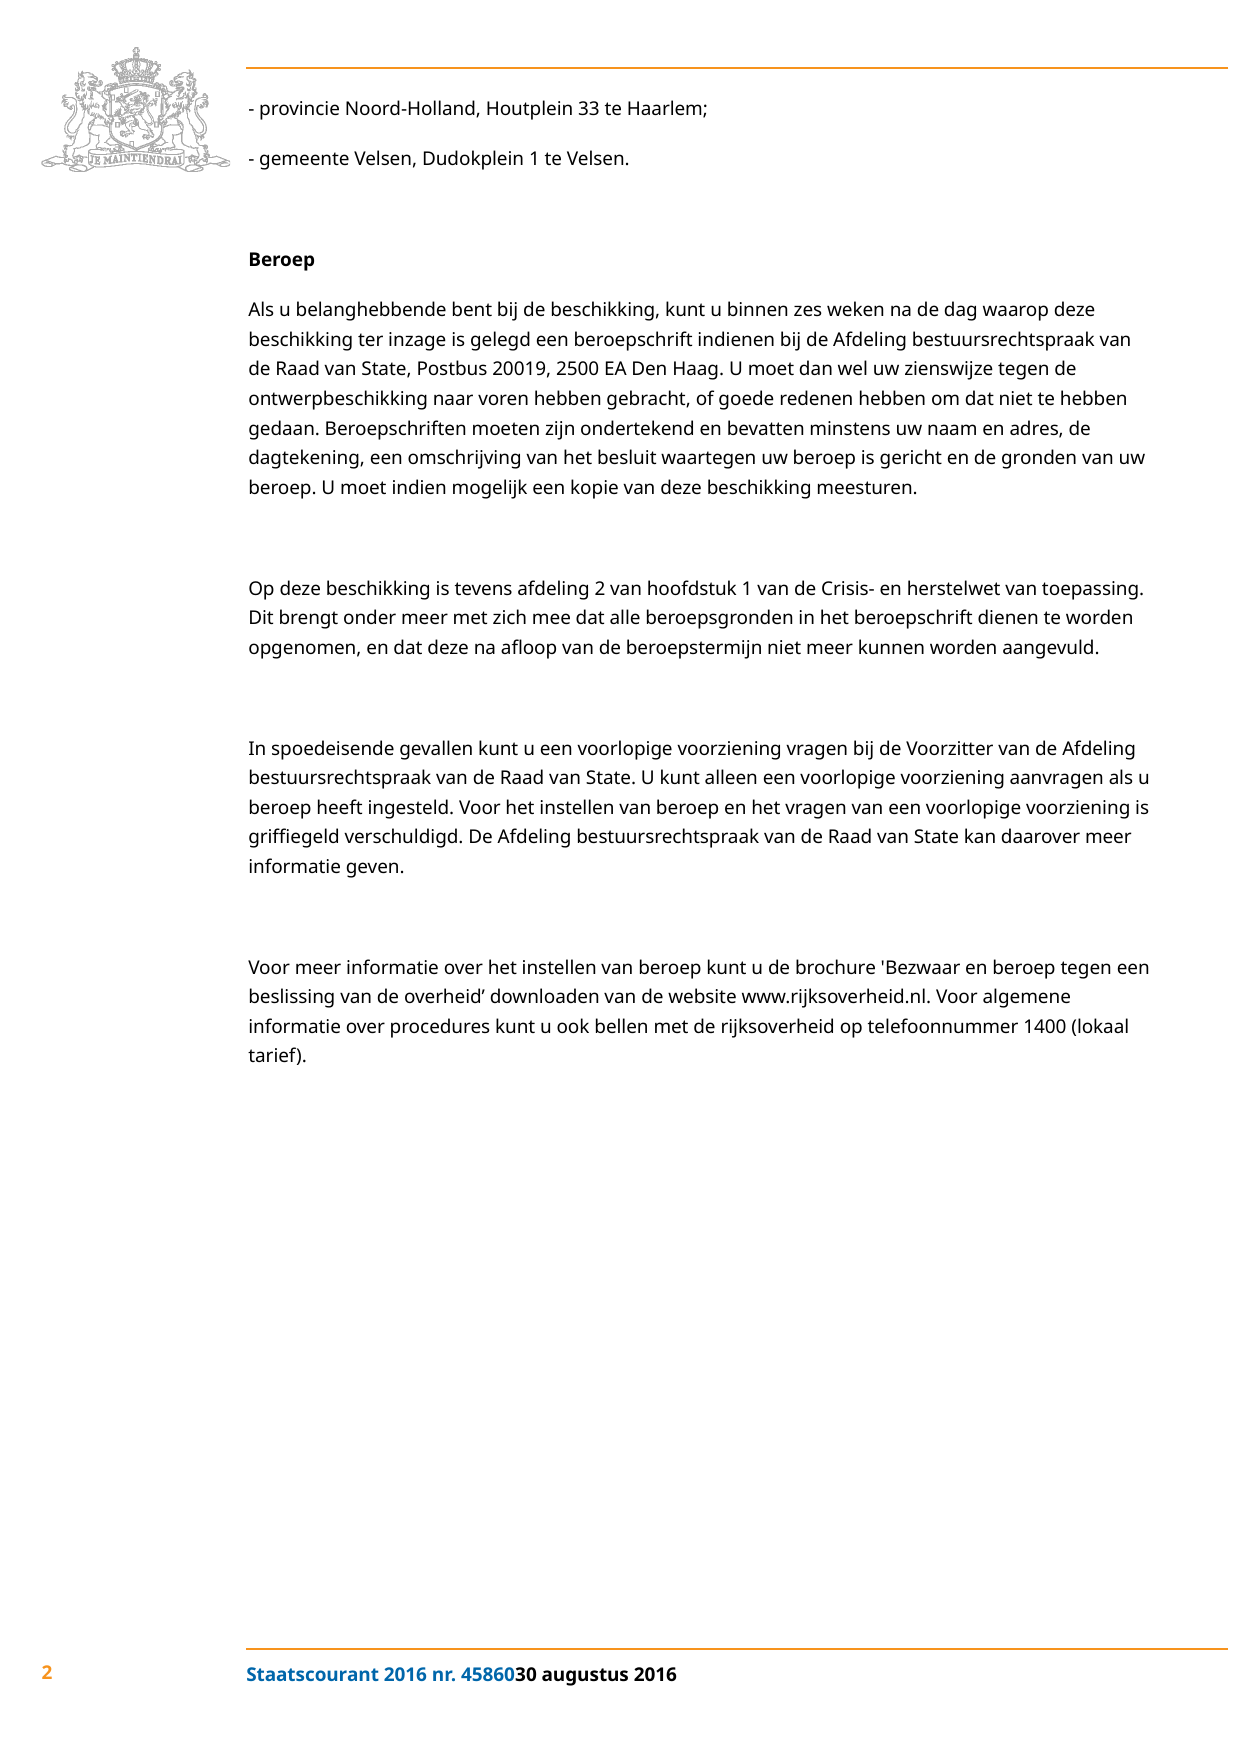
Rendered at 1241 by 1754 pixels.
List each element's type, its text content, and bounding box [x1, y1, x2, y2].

text Als u belanghebbende bent bij de beschikking, kunt u binnen zes weken na de dag waarop deze beschikking ter inzage is gelegd een beroepschrift indienen bij de Afdeling bestuursrechtspraak van de Raad van State, Postbus 20019, 2500 EA Den Haag. U moet dan wel uw zienswijze tegen de ontwerpbeschikking naar voren hebben gebracht, of goede redenen hebben om dat niet te hebben gedaan. Beroepschriften moeten zijn ondertekend en bevatten minstens uw naam en adres, de dagtekening, een omschrijving van het besluit waartegen uw beroep is gericht en de gronden van uw beroep. U moet indien mogelijk een kopie van deze beschikking meesturen. [248, 296, 1152, 500]
text In spoedeisende gevallen kunt u een voorlopige voorziening vragen bij de Voorzitter van de Afdeling bestuursrechtspraak van de Raad van State. U kunt alleen een voorlopige voorziening aanvragen als u beroep heeft ingesteld. Voor het instellen van beroep en het vragen van een voorlopige voorziening is griffiegeld verschuldigd. De Afdeling bestuursrechtspraak van de Raad van State kan daarover meer informatie geven. [248, 735, 1152, 879]
text - provincie Noord-Holland, Houtplein 33 te Haarlem; [248, 95, 1152, 121]
text - gemeente Velsen, Dudokplein 1 te Velsen. [248, 145, 1152, 171]
text Beroep [248, 246, 1152, 272]
picture [41, 47, 231, 172]
text Op deze beschikking is tevens afdeling 2 van hoofdstuk 1 van de Crisis- en herstelwet van toepassing. Dit brengt onder meer met zich mee dat alle beroepsgronden in het beroepschrift dienen te worden opgenomen, en dat deze na afloop van de beroepstermijn niet meer kunnen worden aangevuld. [248, 575, 1152, 660]
text Voor meer informatie over het instellen van beroep kunt u de brochure 'Bezwaar en beroep tegen een beslissing van de overheid’ downloaden van de website www.rijksoverheid.nl. Voor algemene informatie over procedures kunt u ook bellen met de rijksoverheid op telefoonnummer 1400 (lokaal tarief). [248, 954, 1152, 1068]
